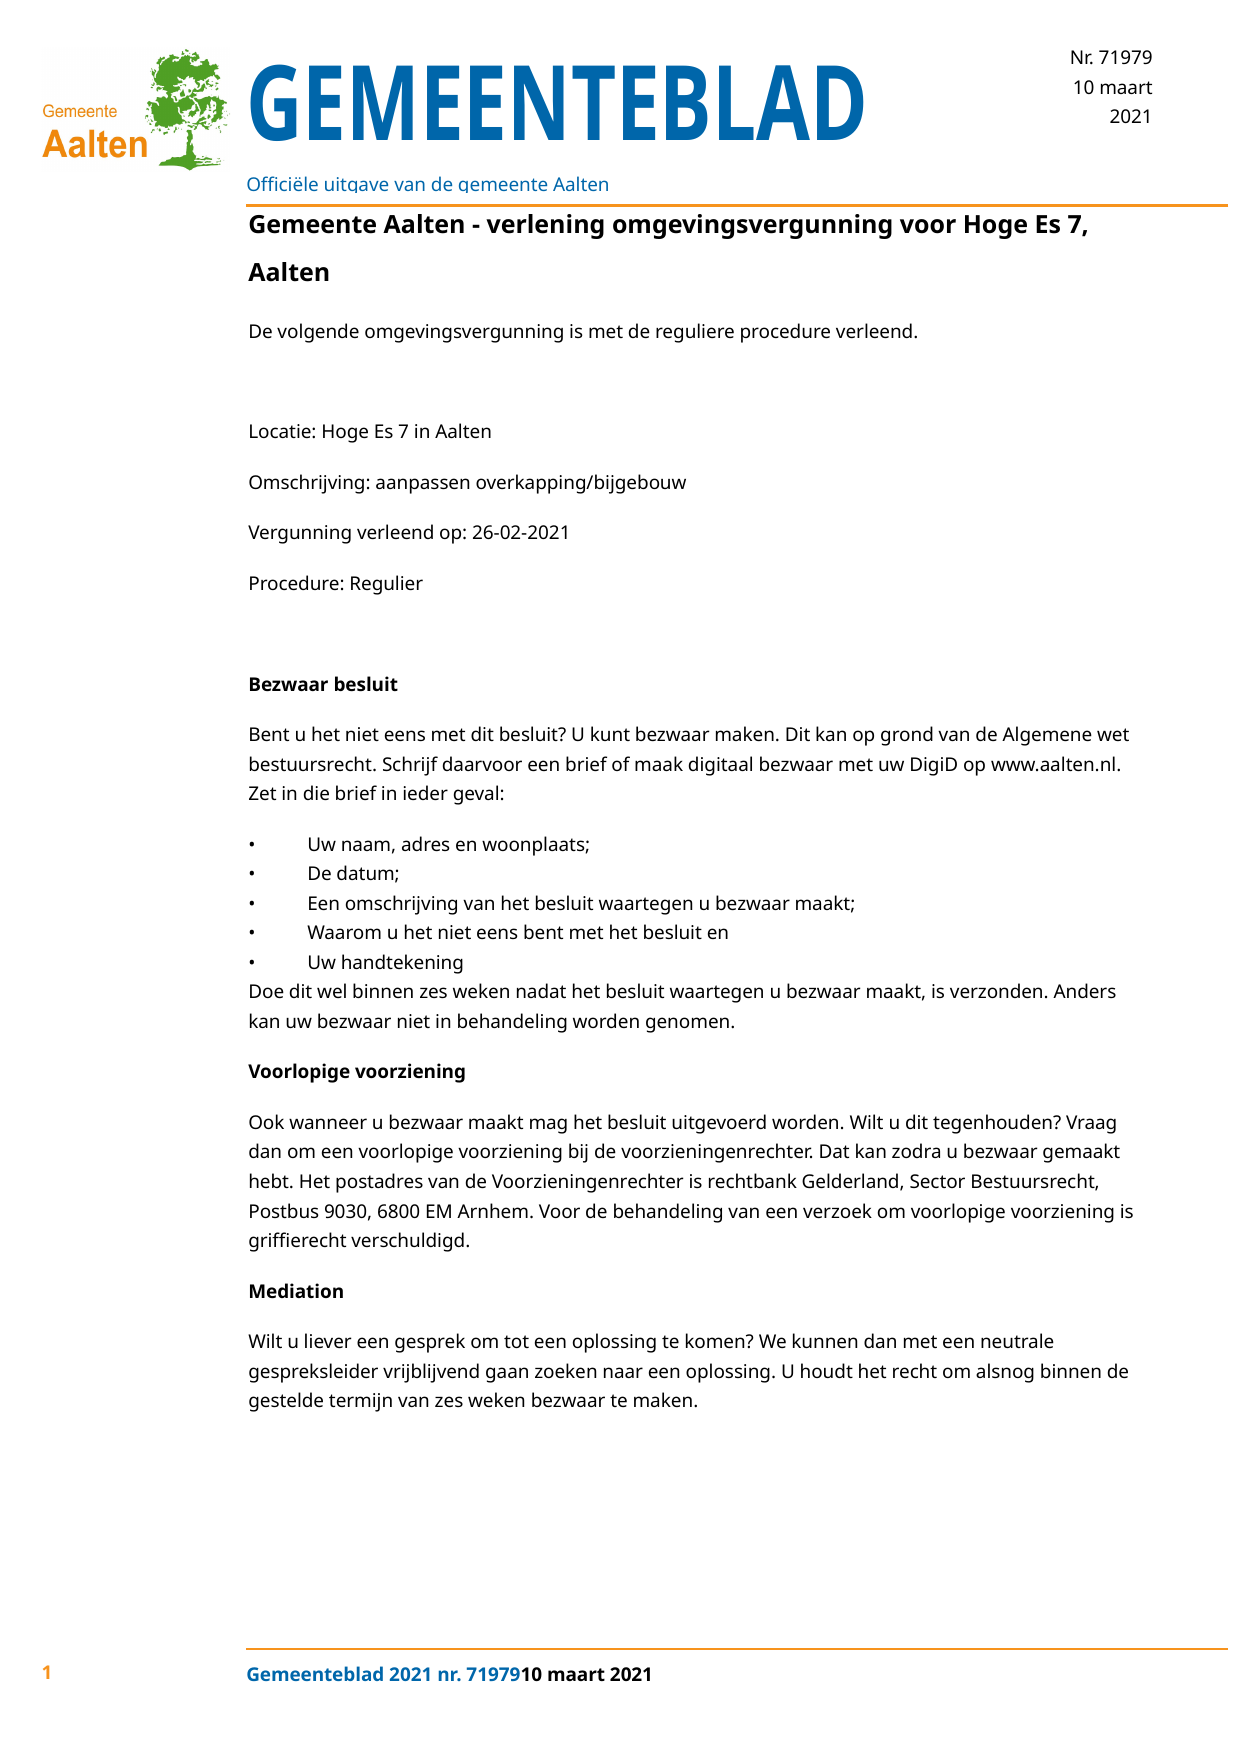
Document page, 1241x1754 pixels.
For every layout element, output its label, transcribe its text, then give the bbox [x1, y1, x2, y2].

list Uw naam, adres en woonplaats; [248, 831, 1152, 857]
text Doe dit wel binnen zes weken nadat het besluit waartegen u bezwaar maakt, is verzonden. Anders kan uw bezwaar niet in behandeling worden genomen. [248, 979, 1152, 1034]
text Wilt u liever een gesprek om tot een oplossing te komen? We kunnen dan met een neutrale gespreksleider vrijblijvend gaan zoeken naar een oplossing. U houdt het recht om alsnog binnen de gestelde termijn van zes weken bezwaar te maken. [248, 1328, 1152, 1413]
picture [41, 47, 231, 172]
list De datum; [248, 860, 1152, 886]
text De volgende omgevingsvergunning is met de reguliere procedure verleend. [248, 318, 1152, 344]
text Bent u het niet eens met dit besluit? U kunt bezwaar maken. Dit kan op grond van de Algemene wet bestuursrecht. Schrijf daarvoor een brief of maak digitaal bezwaar met uw DigiD op www.aalten.nl. Zet in die brief in ieder geval: [248, 721, 1152, 806]
text Gemeente Aalten - verlening omgevingsvergunning voor Hoge Es 7, Aalten [248, 207, 1152, 288]
text Ook wanneer u bezwaar maakt mag het besluit uitgevoerd worden. Wilt u dit tegenhouden? Vraag dan om een voorlopige voorziening bij de voorzieningenrechter. Dat kan zodra u bezwaar gemaakt hebt. Het postadres van de Voorzieningenrechter is rechtbank Gelderland, Sector Bestuursrecht, Postbus 9030, 6800 EM Arnhem. Voor de behandeling van een verzoek om voorlopige voorziening is griffierecht verschuldigd. [248, 1109, 1152, 1253]
text Mediation [248, 1278, 1152, 1304]
list Een omschrijving van het besluit waartegen u bezwaar maakt; [248, 890, 1152, 916]
list Waarom u het niet eens bent met het besluit en [248, 919, 1152, 945]
text Voorlopige voorziening [248, 1059, 1152, 1084]
text Vergunning verleend op: 26-02-2021 [248, 519, 1152, 545]
text Locatie: Hoge Es 7 in Aalten [248, 419, 1152, 444]
list Uw handtekening [248, 949, 1152, 975]
text Bezwaar besluit [248, 671, 1152, 697]
text Omschrijving: aanpassen overkapping/bijgebouw [248, 469, 1152, 495]
text Procedure: Regulier [248, 570, 1152, 596]
